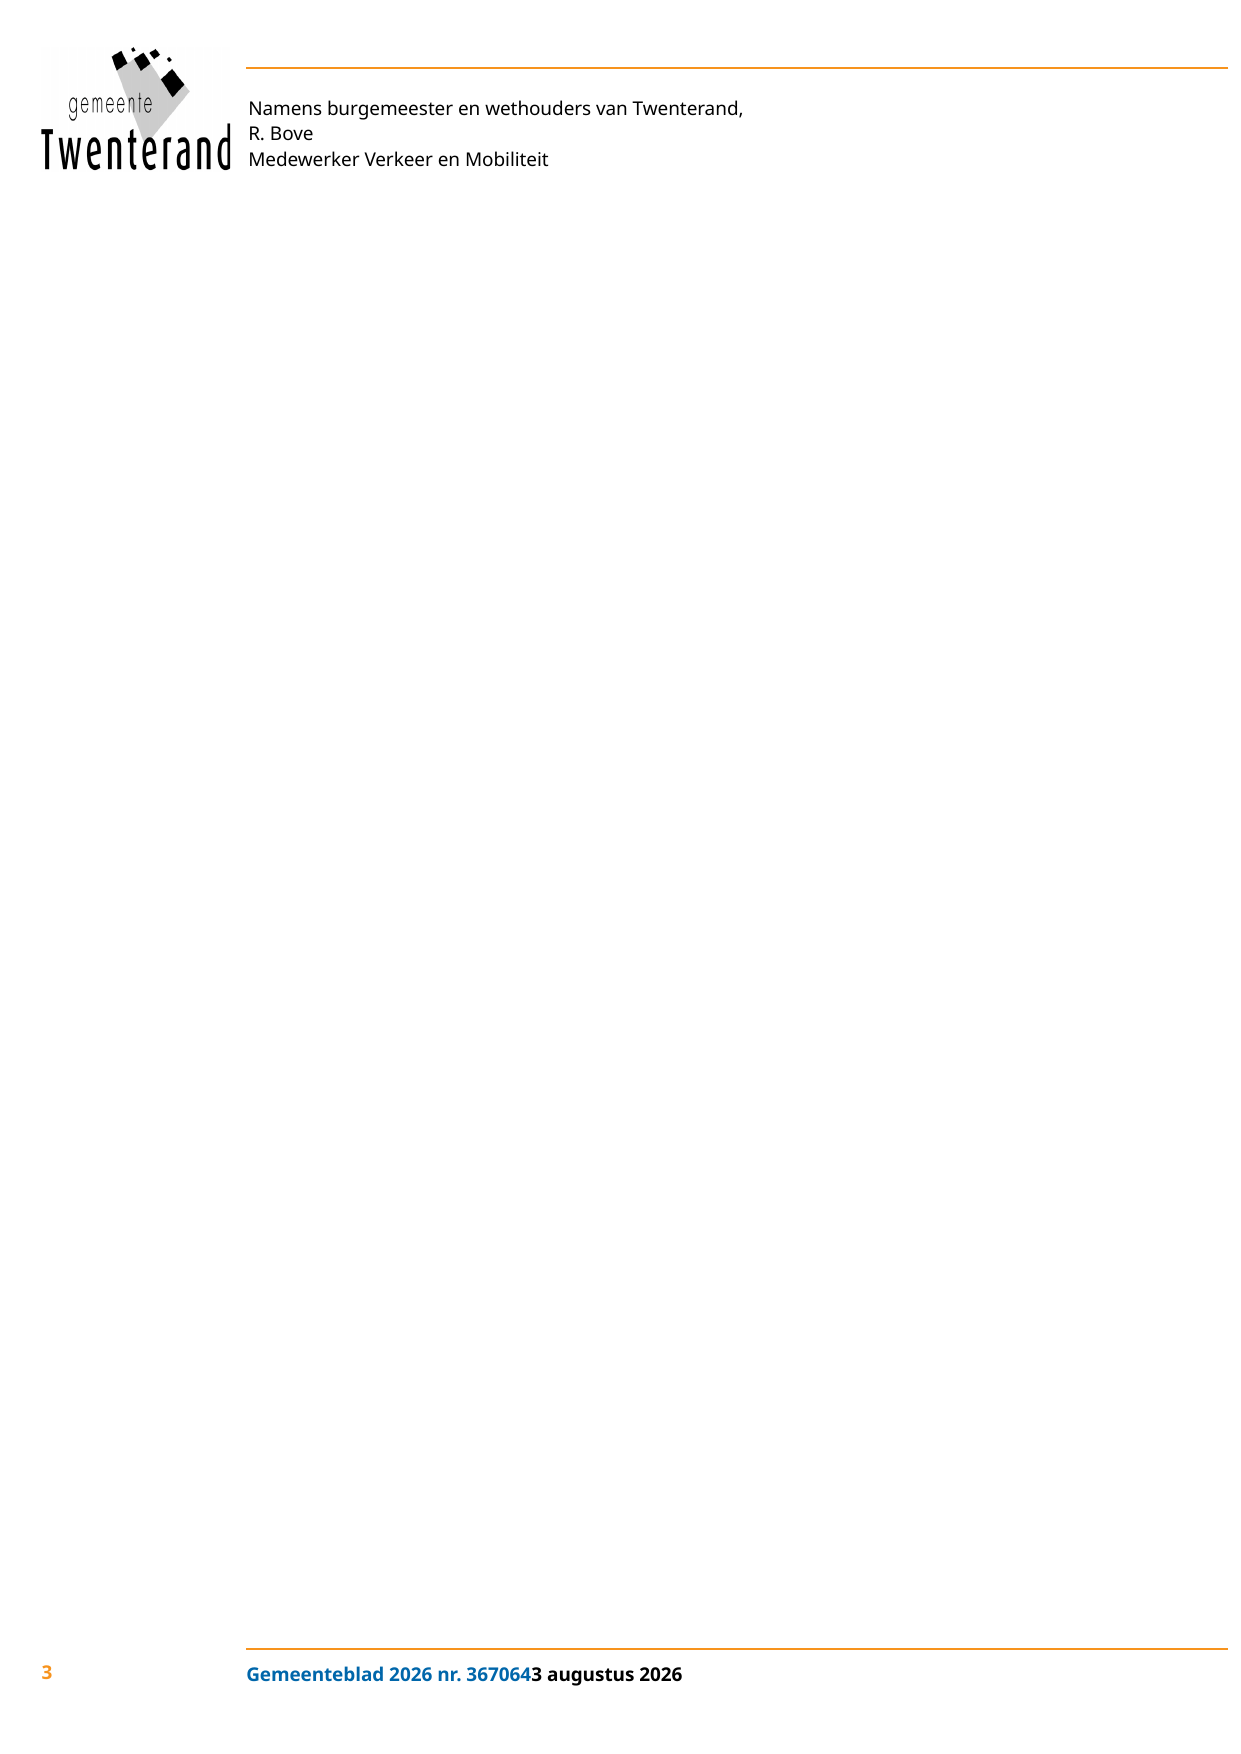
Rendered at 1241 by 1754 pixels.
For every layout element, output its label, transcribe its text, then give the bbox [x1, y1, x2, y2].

picture [41, 47, 231, 172]
text Medewerker Verkeer en Mobiliteit [248, 146, 1152, 172]
text R. Bove [248, 121, 1152, 146]
text Namens burgemeester en wethouders van Twenterand, [248, 95, 1152, 121]
